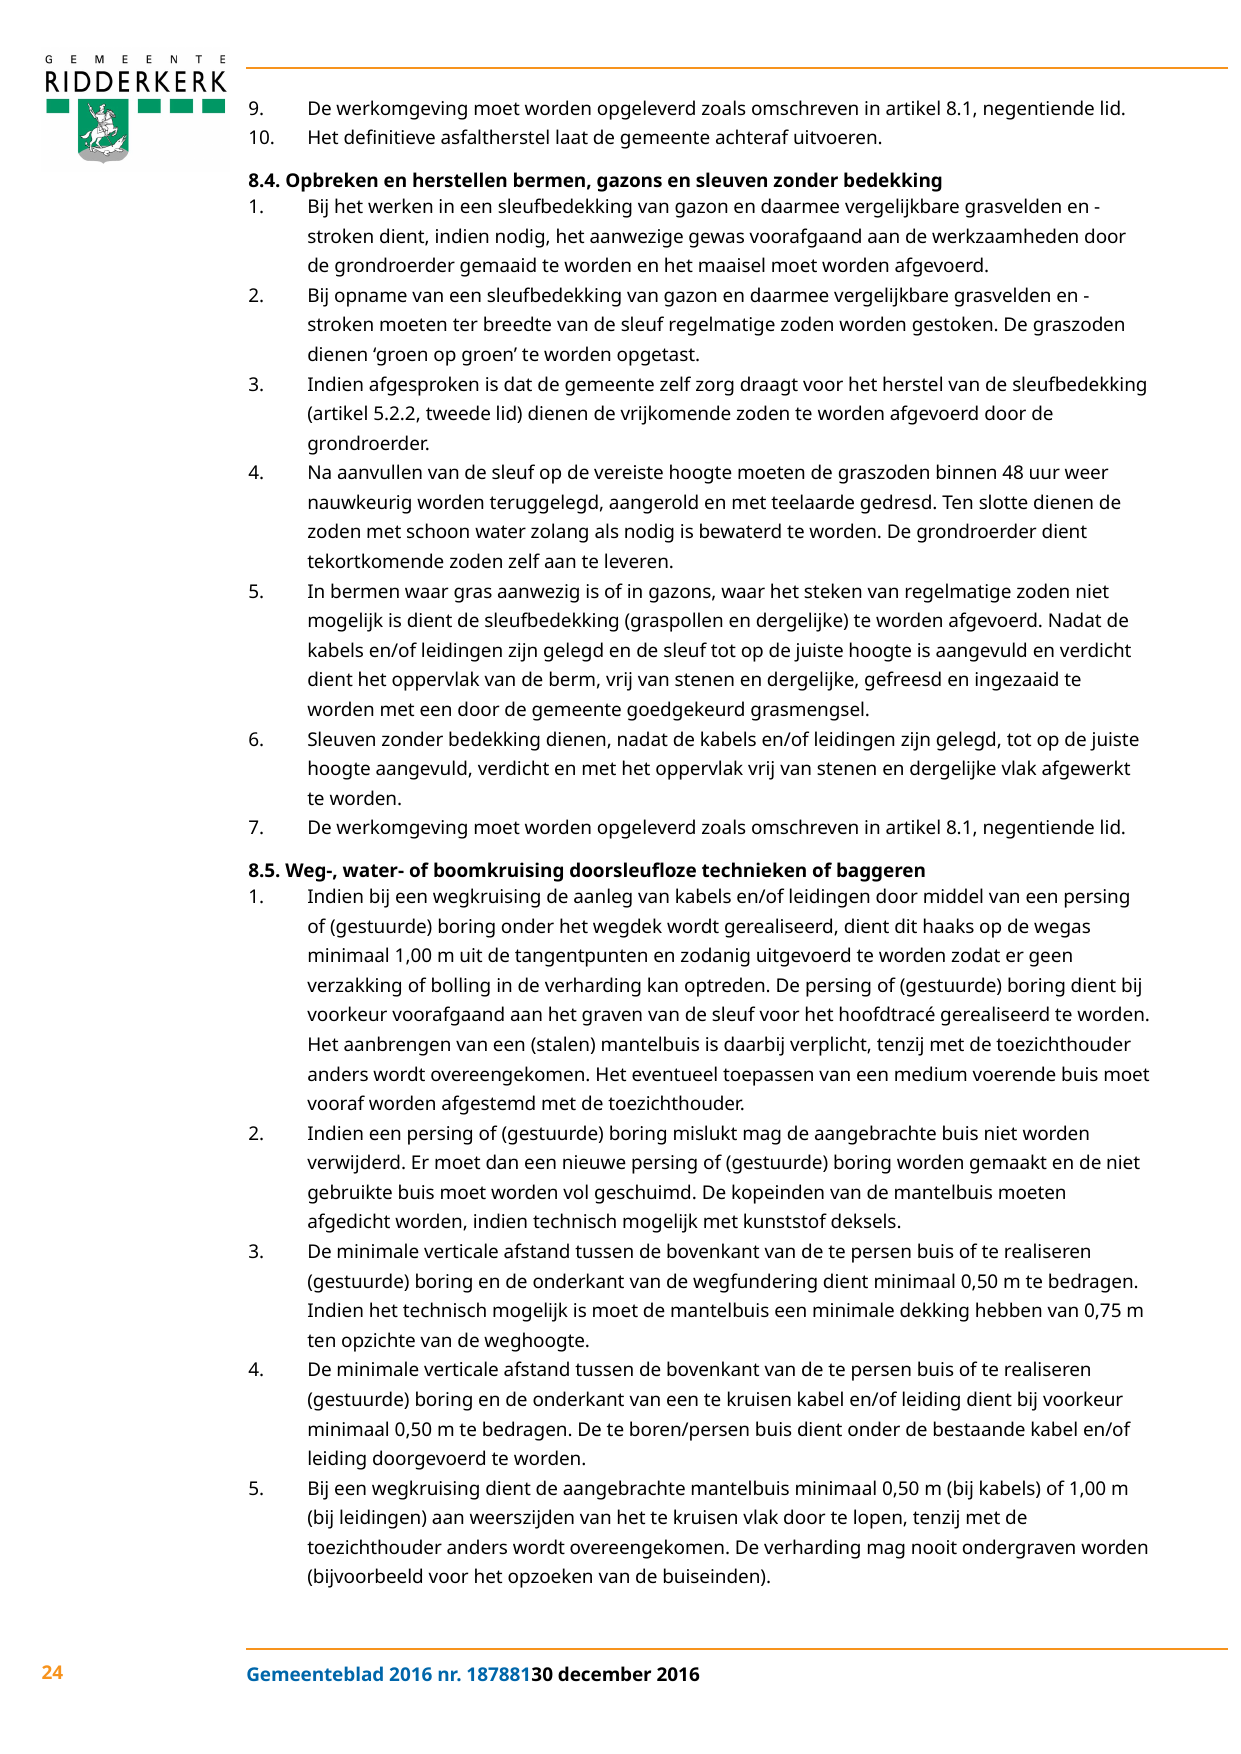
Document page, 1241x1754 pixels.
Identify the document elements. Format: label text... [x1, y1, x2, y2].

list Indien een persing of (gestuurde) boring mislukt mag de aangebrachte buis niet worden verwijderd. Er moet dan een nieuwe persing of (gestuurde) boring worden gemaakt en de niet gebruikte buis moet worden vol geschuimd. De kopeinden van de mantelbuis moeten afgedicht worden, indien technisch mogelijk met kunststof deksels. [248, 1120, 1152, 1234]
list Indien afgesproken is dat de gemeente zelf zorg draagt voor het herstel van de sleufbedekking (artikel 5.2.2, tweede lid) dienen de vrijkomende zoden te worden afgevoerd door de grondroerder. [248, 371, 1152, 456]
list minimaal 1,00 m uit de tangentpunten en zodanig uitgevoerd te worden zodat er geen verzakking of bolling in de verharding kan optreden. De persing of (gestuurde) boring dient bij voorkeur voorafgaand aan het graven van de sleuf voor het hoofdtracé gerealiseerd te worden. Het aanbrengen van een (stalen) mantelbuis is daarbij verplicht, tenzij met de toezichthouder anders wordt overeengekomen. Het eventueel toepassen van een medium voerende buis moet vooraf worden afgestemd met de toezichthouder. [248, 942, 1152, 1116]
list In bermen waar gras aanwezig is of in gazons, waar het steken van regelmatige zoden niet mogelijk is dient de sleufbedekking (graspollen en dergelijke) te worden afgevoerd. Nadat de kabels en/of leidingen zijn gelegd en de sleuf tot op de juiste hoogte is aangevuld en verdicht dient het oppervlak van de berm, vrij van stenen en dergelijke, gefreesd en ingezaaid te worden met een door de gemeente goedgekeurd grasmengsel. [248, 578, 1152, 722]
list Bij een wegkruising dient de aangebrachte mantelbuis minimaal 0,50 m (bij kabels) of 1,00 m (bij leidingen) aan weerszijden van het te kruisen vlak door te lopen, tenzij met de toezichthouder anders wordt overeengekomen. De verharding mag nooit ondergraven worden (bijvoorbeeld voor het opzoeken van de buiseinden). [248, 1475, 1152, 1589]
list Indien bij een wegkruising de aanleg van kabels en/of leidingen door middel van een persing of (gestuurde) boring onder het wegdek wordt gerealiseerd, dient dit haaks op de wegas [248, 883, 1152, 939]
picture [41, 47, 231, 172]
list De werkomgeving moet worden opgeleverd zoals omschreven in artikel 8.1, negentiende lid. [248, 95, 1152, 121]
list De minimale verticale afstand tussen de bovenkant van de te persen buis of te realiseren (gestuurde) boring en de onderkant van de wegfundering dient minimaal 0,50 m te bedragen. Indien het technisch mogelijk is moet de mantelbuis een minimale dekking hebben van 0,75 m ten opzichte van de weghoogte. [248, 1238, 1152, 1353]
text 8.5. Weg-, water- of boomkruising doorsleufloze technieken of baggeren [248, 858, 1152, 883]
list Bij het werken in een sleufbedekking van gazon en daarmee vergelijkbare grasvelden en -stroken dient, indien nodig, het aanwezige gewas voorafgaand aan de werkzaamheden door de grondroerder gemaaid te worden en het maaisel moet worden afgevoerd. [248, 193, 1152, 278]
list De werkomgeving moet worden opgeleverd zoals omschreven in artikel 8.1, negentiende lid. [248, 814, 1152, 840]
list Bij opname van een sleufbedekking van gazon en daarmee vergelijkbare grasvelden en -stroken moeten ter breedte van de sleuf regelmatige zoden worden gestoken. De graszoden dienen ‘groen op groen’ te worden opgetast. [248, 282, 1152, 367]
list Na aanvullen van de sleuf op de vereiste hoogte moeten de graszoden binnen 48 uur weer nauwkeurig worden teruggelegd, aangerold en met teelaarde gedresd. Ten slotte dienen de zoden met schoon water zolang als nodig is bewaterd te worden. De grondroerder dient tekortkomende zoden zelf aan te leveren. [248, 459, 1152, 574]
list Het definitieve asfaltherstel laat de gemeente achteraf uitvoeren. [248, 124, 1152, 150]
list De minimale verticale afstand tussen de bovenkant van de te persen buis of te realiseren (gestuurde) boring en de onderkant van een te kruisen kabel en/of leiding dient bij voorkeur minimaal 0,50 m te bedragen. De te boren/persen buis dient onder de bestaande kabel en/of leiding doorgevoerd te worden. [248, 1357, 1152, 1471]
list Sleuven zonder bedekking dienen, nadat de kabels en/of leidingen zijn gelegd, tot op de juiste hoogte aangevuld, verdicht en met het oppervlak vrij van stenen en dergelijke vlak afgewerkt te worden. [248, 726, 1152, 811]
text 8.4. Opbreken en herstellen bermen, gazons en sleuven zonder bedekking [248, 167, 1152, 193]
